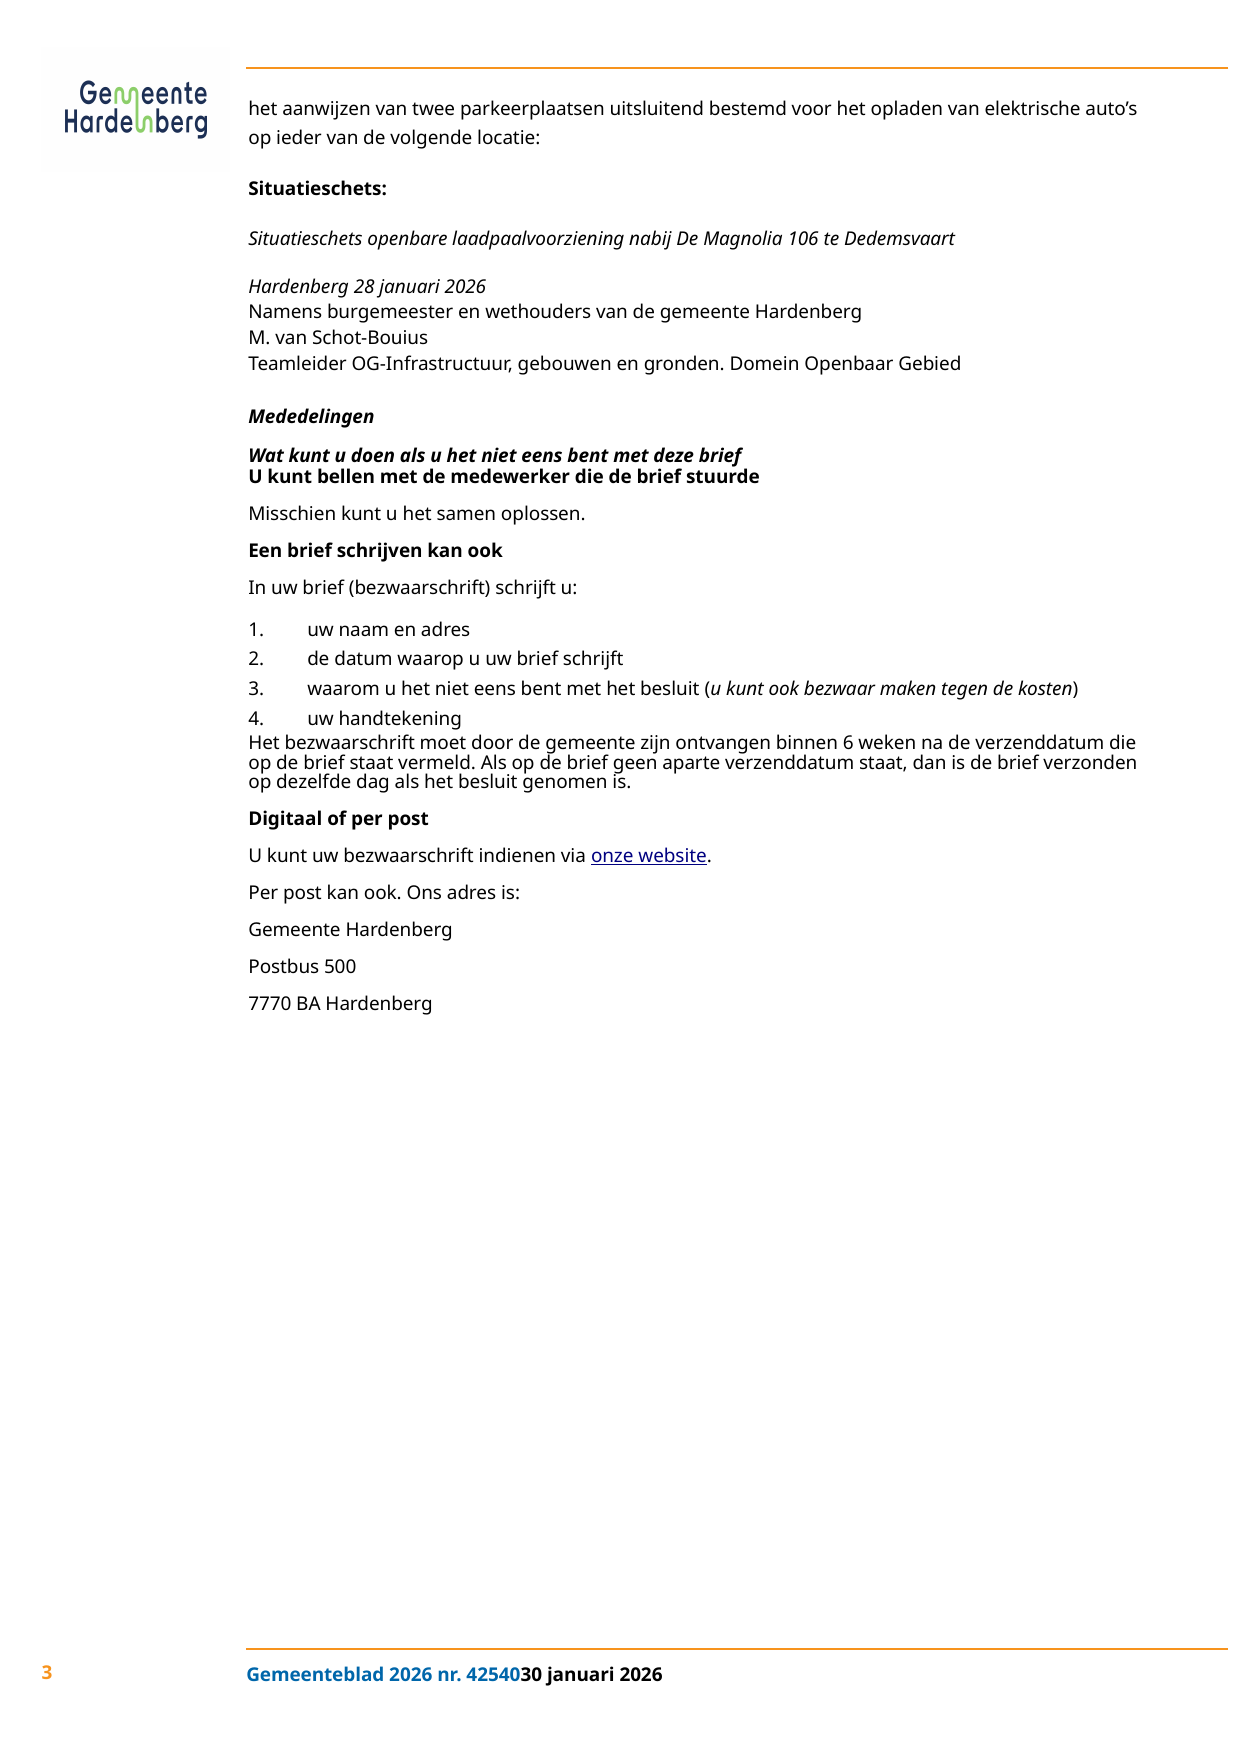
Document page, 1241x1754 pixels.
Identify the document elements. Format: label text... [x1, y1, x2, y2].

text Een brief schrijven kan ook [248, 542, 1152, 561]
text Gemeente Hardenberg [248, 921, 1152, 940]
text Het bezwaarschrift moet door de gemeente zijn ontvangen binnen 6 weken na de verzenddatum die op de brief staat vermeld. Als op de brief geen aparte verzenddatum staat, dan is de brief verzonden op dezelfde dag als het besluit genomen is. [248, 734, 1152, 792]
text In uw brief (bezwaarschrift) schrijft u: [248, 579, 1152, 598]
text Teamleider OG-Infrastructuur, gebouwen en gronden. Domein Openbaar Gebied [248, 350, 1152, 376]
picture [41, 47, 231, 172]
list waarom u het niet eens bent met het besluit (u kunt ook bezwaar maken tegen de kosten) [248, 675, 1152, 701]
text U kunt uw bezwaarschrift indienen via onze website. [248, 847, 1152, 866]
text Mededelingen [248, 403, 1152, 429]
text Wat kunt u doen als u het niet eens bent met deze brief [248, 442, 1152, 468]
text het aanwijzen van twee parkeerplaatsen uitsluitend bestemd voor het opladen van elektrische auto’s op ieder van de volgende locatie: [248, 95, 1152, 150]
text U kunt bellen met de medewerker die de brief stuurde [248, 468, 1152, 487]
text 7770 BA Hardenberg [248, 995, 1152, 1014]
text Hardenberg 28 januari 2026 [248, 273, 1152, 299]
list de datum waarop u uw brief schrijft [248, 646, 1152, 671]
text Misschien kunt u het samen oplossen. [248, 505, 1152, 524]
text Namens burgemeester en wethouders van de gemeente Hardenberg [248, 299, 1152, 324]
text Situatieschets openbare laadpaalvoorziening nabij De Magnolia 106 te Dedemsvaart [248, 225, 1152, 251]
text Situatieschets: [248, 175, 1152, 201]
text M. van Schot-Bouius [248, 324, 1152, 350]
text Postbus 500 [248, 958, 1152, 977]
list uw handtekening [248, 705, 1152, 731]
text Per post kan ook. Ons adres is: [248, 884, 1152, 903]
text Digitaal of per post [248, 810, 1152, 829]
list uw naam en adres [248, 616, 1152, 642]
